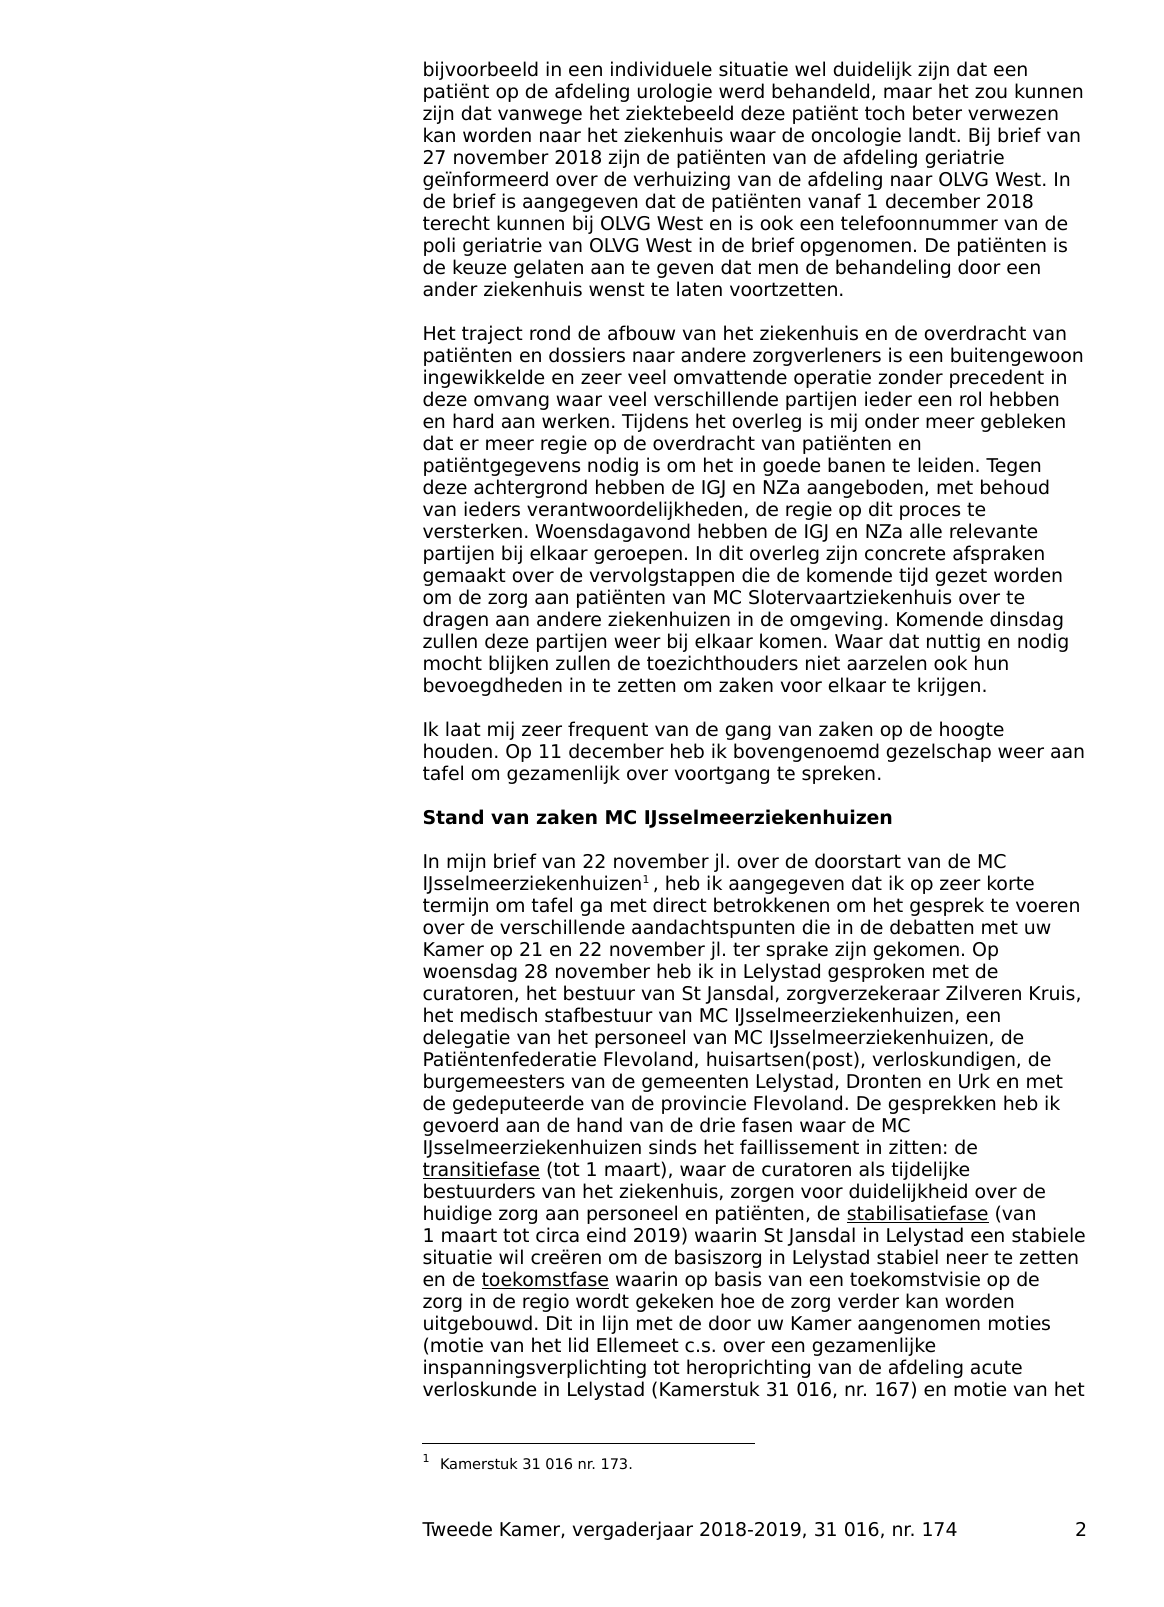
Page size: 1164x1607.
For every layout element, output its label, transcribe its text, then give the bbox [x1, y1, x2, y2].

subtitle Stand van zaken MC IJsselmeerziekenhuizen [422, 807, 1087, 829]
text Het traject rond de afbouw van het ziekenhuis en de overdracht van patiënten en dossiers naar andere zorgverleners is een buitengewoon ingewikkelde en zeer veel omvattende operatie zonder precedent in deze omvang waar veel verschillende partijen ieder een rol hebben en hard aan werken. Tijdens het overleg is mij onder meer gebleken dat er meer regie op de overdracht van patiënten en patiëntgegevens nodig is om het in goede banen te leiden. Tegen deze achtergrond hebben de IGJ en NZa aangeboden, met behoud van ieders verantwoordelijkheden, de regie op dit proces te versterken. Woensdagavond hebben de IGJ en NZa alle relevante partijen bij elkaar geroepen. In dit overleg zijn concrete afspraken gemaakt over de vervolgstappen die de komende tijd gezet worden om de zorg aan patiënten van MC Slotervaartziekenhuis over te dragen aan andere ziekenhuizen in de omgeving. Komende dinsdag zullen deze partijen weer bij elkaar komen. Waar dat nuttig en nodig mocht blijken zullen de toezichthouders niet aarzelen ook hun bevoegdheden in te zetten om zaken voor elkaar te krijgen. [422, 323, 1087, 697]
text Kamerstuk 31 016 nr. 173. [422, 1452, 1087, 1474]
text bijvoorbeeld in een individuele situatie wel duidelijk zijn dat een patiënt op de afdeling urologie werd behandeld, maar het zou kunnen zijn dat vanwege het ziektebeeld deze patiënt toch beter verwezen kan worden naar het ziekenhuis waar de oncologie landt. Bij brief van 27 november 2018 zijn de patiënten van de afdeling geriatrie geïnformeerd over de verhuizing van de afdeling naar OLVG West. In de brief is aangegeven dat de patiënten vanaf 1 december 2018 terecht kunnen bij OLVG West en is ook een telefoonnummer van de poli geriatrie van OLVG West in de brief opgenomen. De patiënten is de keuze gelaten aan te geven dat men de behandeling door een ander ziekenhuis wenst te laten voortzetten. [422, 59, 1087, 301]
text Ik laat mij zeer frequent van de gang van zaken op de hoogte houden. Op 11 december heb ik bovengenoemd gezelschap weer aan tafel om gezamenlijk over voortgang te spreken. [422, 719, 1087, 785]
text In mijn brief van 22 november jl. over de doorstart van de MC IJsselmeerziekenhuizen, heb ik aangegeven dat ik op zeer korte termijn om tafel ga met direct betrokkenen om het gesprek te voeren over de verschillende aandachtspunten die in de debatten met uw Kamer op 21 en 22 november jl. ter sprake zijn gekomen. Op woensdag 28 november heb ik in Lelystad gesproken met de curatoren, het bestuur van St Jansdal, zorgverzekeraar Zilveren Kruis, het medisch stafbestuur van MC IJsselmeerziekenhuizen, een delegatie van het personeel van MC IJsselmeerziekenhuizen, de Patiëntenfederatie Flevoland, huisartsen(post), verloskundigen, de burgemeesters van de gemeenten Lelystad, Dronten en Urk en met de gedeputeerde van de provincie Flevoland. De gesprekken heb ik gevoerd aan de hand van de drie fasen waar de MC IJsselmeerziekenhuizen sinds het faillissement in zitten: de transitiefase (tot 1 maart), waar de curatoren als tijdelijke bestuurders van het ziekenhuis, zorgen voor duidelijkheid over de huidige zorg aan personeel en patiënten, de stabilisatiefase (van 1 maart tot circa eind 2019) waarin St Jansdal in Lelystad een stabiele situatie wil creëren om de basiszorg in Lelystad stabiel neer te zetten en de toekomstfase waarin op basis van een toekomstvisie op de zorg in de regio wordt gekeken hoe de zorg verder kan worden uitgebouwd. Dit in lijn met de door uw Kamer aangenomen moties (motie van het lid Ellemeet c.s. over een gezamenlijke inspanningsverplichting tot heroprichting van de afdeling acute verloskunde in Lelystad (Kamerstuk 31 016, nr. 167) en motie van het [422, 851, 1087, 1401]
